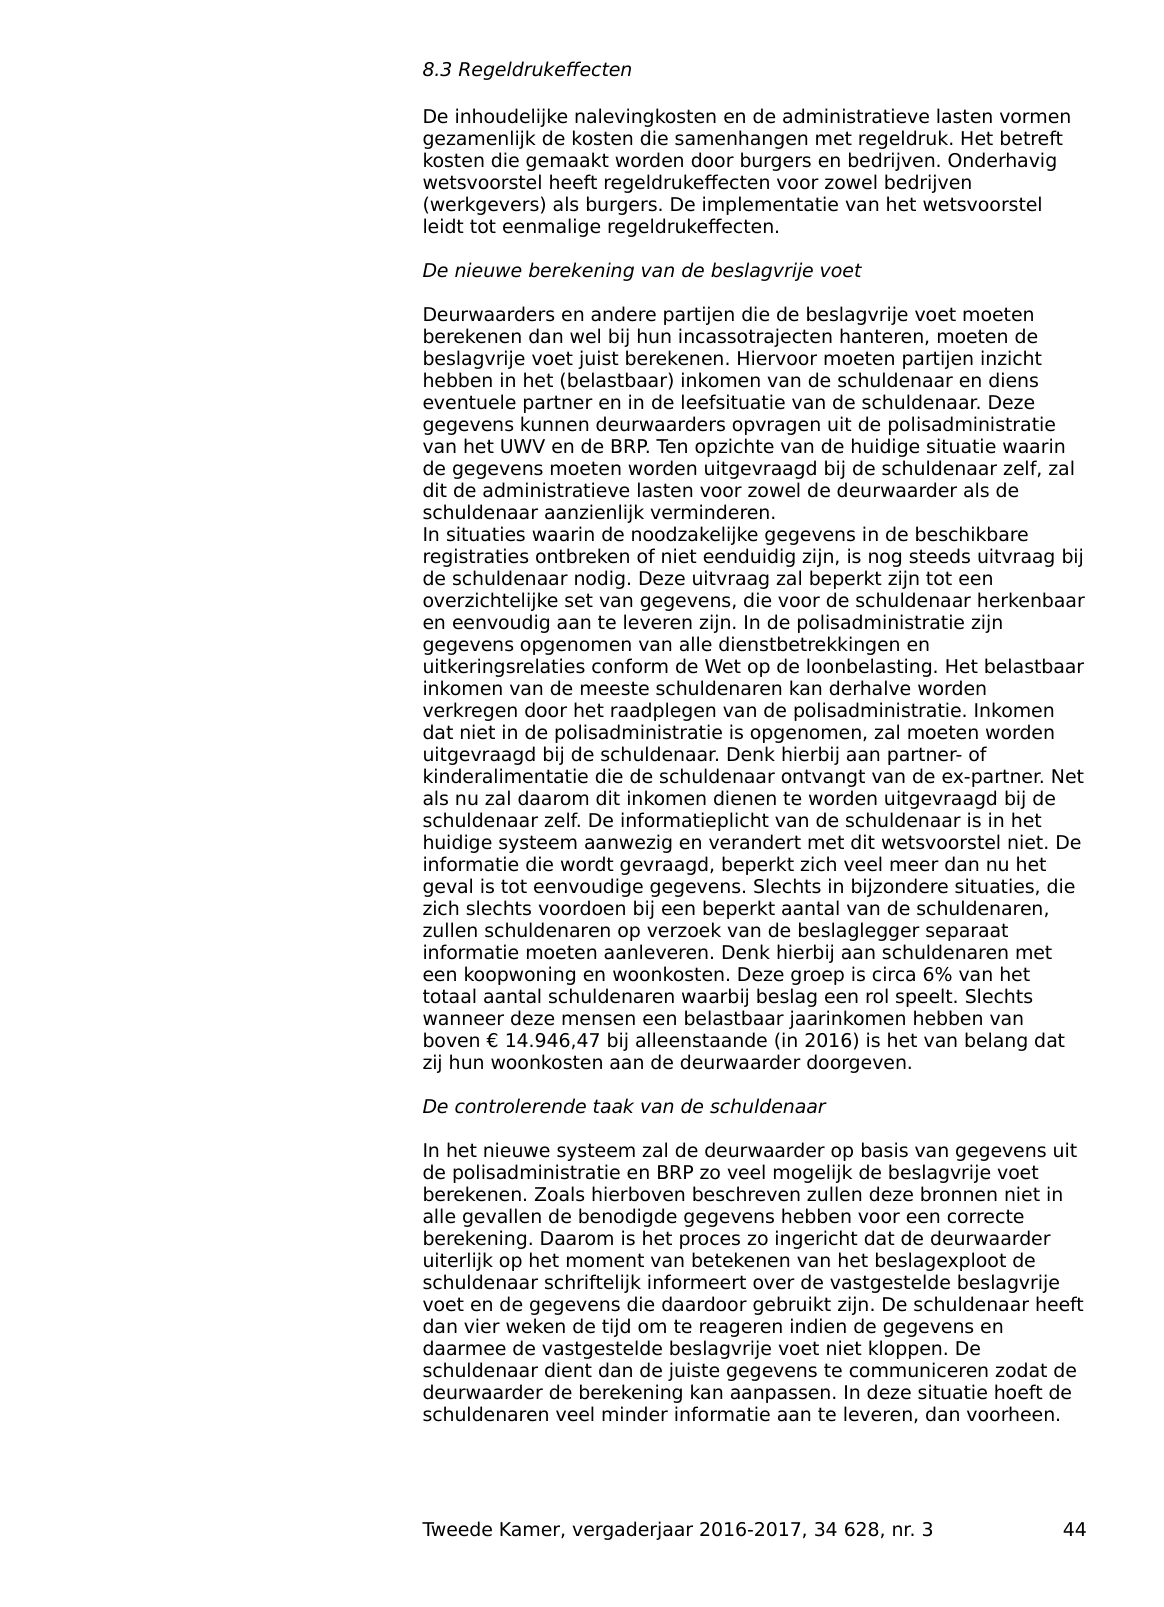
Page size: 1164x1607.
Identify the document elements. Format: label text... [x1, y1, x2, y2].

text De inhoudelijke nalevingkosten en de administratieve lasten vormen gezamenlijk de kosten die samenhangen met regeldruk. Het betreft kosten die gemaakt worden door burgers en bedrijven. Onderhavig wetsvoorstel heeft regeldrukeffecten voor zowel bedrijven (werkgevers) als burgers. De implementatie van het wetsvoorstel leidt tot eenmalige regeldrukeffecten. [422, 106, 1087, 238]
text In het nieuwe systeem zal de deurwaarder op basis van gegevens uit de polisadministratie en BRP zo veel mogelijk de beslagvrije voet berekenen. Zoals hierboven beschreven zullen deze bronnen niet in alle gevallen de benodigde gegevens hebben voor een correcte berekening. Daarom is het proces zo ingericht dat de deurwaarder uiterlijk op het moment van betekenen van het beslagexploot de schuldenaar schriftelijk informeert over de vastgestelde beslagvrije voet en de gegevens die daardoor gebruikt zijn. De schuldenaar heeft dan vier weken de tijd om te reageren indien de gegevens en daarmee de vastgestelde beslagvrije voet niet kloppen. De schuldenaar dient dan de juiste gegevens te communiceren zodat de deurwaarder de berekening kan aanpassen. In deze situatie hoeft de schuldenaren veel minder informatie aan te leveren, dan voorheen. [422, 1140, 1087, 1426]
text Deurwaarders en andere partijen die de beslagvrije voet moeten berekenen dan wel bij hun incassotrajecten hanteren, moeten de beslagvrije voet juist berekenen. Hiervoor moeten partijen inzicht hebben in het (belastbaar) inkomen van de schuldenaar en diens eventuele partner en in de leefsituatie van de schuldenaar. Deze gegevens kunnen deurwaarders opvragen uit de polisadministratie van het UWV en de BRP. Ten opzichte van de huidige situatie waarin de gegevens moeten worden uitgevraagd bij de schuldenaar zelf, zal dit de administratieve lasten voor zowel de deurwaarder als de schuldenaar aanzienlijk verminderen. [422, 304, 1087, 524]
text In situaties waarin de noodzakelijke gegevens in de beschikbare registraties ontbreken of niet eenduidig zijn, is nog steeds uitvraag bij de schuldenaar nodig. Deze uitvraag zal beperkt zijn tot een overzichtelijke set van gegevens, die voor de schuldenaar herkenbaar en eenvoudig aan te leveren zijn. In de polisadministratie zijn gegevens opgenomen van alle dienstbetrekkingen en uitkeringsrelaties conform de Wet op de loonbelasting. Het belastbaar inkomen van de meeste schuldenaren kan derhalve worden verkregen door het raadplegen van de polisadministratie. Inkomen dat niet in de polisadministratie is opgenomen, zal moeten worden uitgevraagd bij de schuldenaar. Denk hierbij aan partner- of kinderalimentatie die de schuldenaar ontvangt van de ex-partner. Net als nu zal daarom dit inkomen dienen te worden uitgevraagd bij de schuldenaar zelf. De informatieplicht van de schuldenaar is in het huidige systeem aanwezig en verandert met dit wetsvoorstel niet. De informatie die wordt gevraagd, beperkt zich veel meer dan nu het geval is tot eenvoudige gegevens. Slechts in bijzondere situaties, die zich slechts voordoen bij een beperkt aantal van de schuldenaren, zullen schuldenaren op verzoek van de beslaglegger separaat informatie moeten aanleveren. Denk hierbij aan schuldenaren met een koopwoning en woonkosten. Deze groep is circa 6% van het totaal aantal schuldenaren waarbij beslag een rol speelt. Slechts wanneer deze mensen een belastbaar jaarinkomen hebben van boven € 14.946,47 bij alleenstaande (in 2016) is het van belang dat zij hun woonkosten aan de deurwaarder doorgeven. [422, 524, 1087, 1073]
subtitle 8.3 Regeldrukeffecten [422, 59, 1087, 81]
subtitle De nieuwe berekening van de beslagvrije voet [422, 260, 1087, 282]
subtitle De controlerende taak van de schuldenaar [422, 1096, 1087, 1118]
